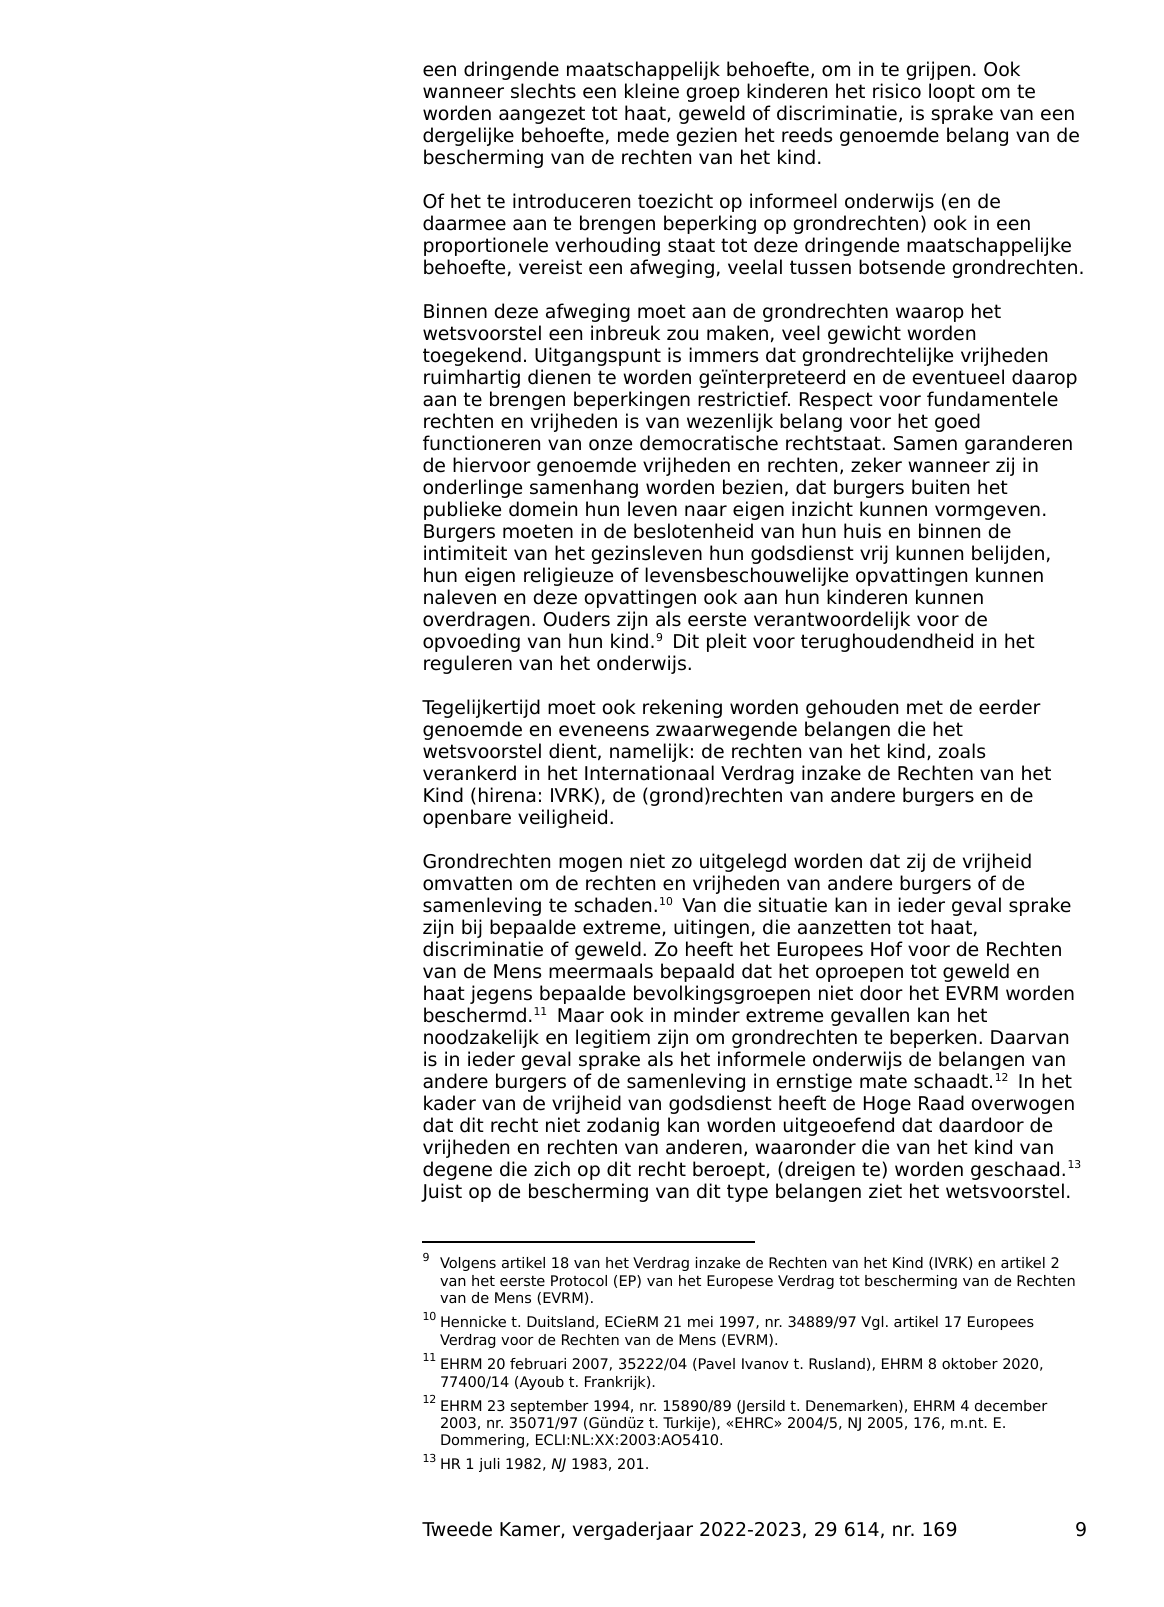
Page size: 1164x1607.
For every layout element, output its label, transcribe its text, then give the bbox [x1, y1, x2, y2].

text Volgens artikel 18 van het Verdrag inzake de Rechten van het Kind (IVRK) en artikel 2 van het eerste Protocol (EP) van het Europese Verdrag tot bescherming van de Rechten van de Mens (EVRM). [422, 1251, 1087, 1307]
text Binnen deze afweging moet aan de grondrechten waarop het wetsvoorstel een inbreuk zou maken, veel gewicht worden toegekend. Uitgangspunt is immers dat grondrechtelijke vrijheden ruimhartig dienen te worden geïnterpreteerd en de eventueel daarop aan te brengen beperkingen restrictief. Respect voor fundamentele rechten en vrijheden is van wezenlijk belang voor het goed functioneren van onze democratische rechtstaat. Samen garanderen de hiervoor genoemde vrijheden en rechten, zeker wanneer zij in onderlinge samenhang worden bezien, dat burgers buiten het publieke domein hun leven naar eigen inzicht kunnen vormgeven. Burgers moeten in de beslotenheid van hun huis en binnen de intimiteit van het gezinsleven hun godsdienst vrij kunnen belijden, hun eigen religieuze of levensbeschouwelijke opvattingen kunnen naleven en deze opvattingen ook aan hun kinderen kunnen overdragen. Ouders zijn als eerste verantwoordelijk voor de opvoeding van hun kind. Dit pleit voor terughoudendheid in het reguleren van het onderwijs. [422, 301, 1087, 675]
text HR 1 juli 1982, NJ 1983, 201. [422, 1452, 1087, 1474]
text Hennicke t. Duitsland, ECieRM 21 mei 1997, nr. 34889/97 Vgl. artikel 17 Europees Verdrag voor de Rechten van de Mens (EVRM). [422, 1310, 1087, 1349]
text EHRM 20 februari 2007, 35222/04 (Pavel Ivanov t. Rusland), EHRM 8 oktober 2020, 77400/14 (Ayoub t. Frankrijk). [422, 1352, 1087, 1391]
text Tegelijkertijd moet ook rekening worden gehouden met de eerder genoemde en eveneens zwaarwegende belangen die het wetsvoorstel dient, namelijk: de rechten van het kind, zoals verankerd in het Internationaal Verdrag inzake de Rechten van het Kind (hirena: IVRK), de (grond)rechten van andere burgers en de openbare veiligheid. [422, 697, 1087, 829]
text EHRM 23 september 1994, nr. 15890/89 (Jersild t. Denemarken), EHRM 4 december 2003, nr. 35071/97 (Gündüz t. Turkije), «EHRC» 2004/5, NJ 2005, 176, m.nt. E. Dommering, ECLI:NL:XX:2003:AO5410. [422, 1393, 1087, 1449]
text Grondrechten mogen niet zo uitgelegd worden dat zij de vrijheid omvatten om de rechten en vrijheden van andere burgers of de samenleving te schaden. Van die situatie kan in ieder geval sprake zijn bij bepaalde extreme, uitingen, die aanzetten tot haat, discriminatie of geweld. Zo heeft het Europees Hof voor de Rechten van de Mens meermaals bepaald dat het oproepen tot geweld en haat jegens bepaalde bevolkingsgroepen niet door het EVRM worden beschermd. Maar ook in minder extreme gevallen kan het noodzakelijk en legitiem zijn om grondrechten te beperken. Daarvan is in ieder geval sprake als het informele onderwijs de belangen van andere burgers of de samenleving in ernstige mate schaadt. In het kader van de vrijheid van godsdienst heeft de Hoge Raad overwogen dat dit recht niet zodanig kan worden uitgeoefend dat daardoor de vrijheden en rechten van anderen, waaronder die van het kind van degene die zich op dit recht beroept, (dreigen te) worden geschaad. Juist op de bescherming van dit type belangen ziet het wetsvoorstel. [422, 851, 1087, 1203]
text een dringende maatschappelijk behoefte, om in te grijpen. Ook wanneer slechts een kleine groep kinderen het risico loopt om te worden aangezet tot haat, geweld of discriminatie, is sprake van een dergelijke behoefte, mede gezien het reeds genoemde belang van de bescherming van de rechten van het kind. [422, 59, 1087, 169]
text Of het te introduceren toezicht op informeel onderwijs (en de daarmee aan te brengen beperking op grondrechten) ook in een proportionele verhouding staat tot deze dringende maatschappelijke behoefte, vereist een afweging, veelal tussen botsende grondrechten. [422, 191, 1087, 279]
